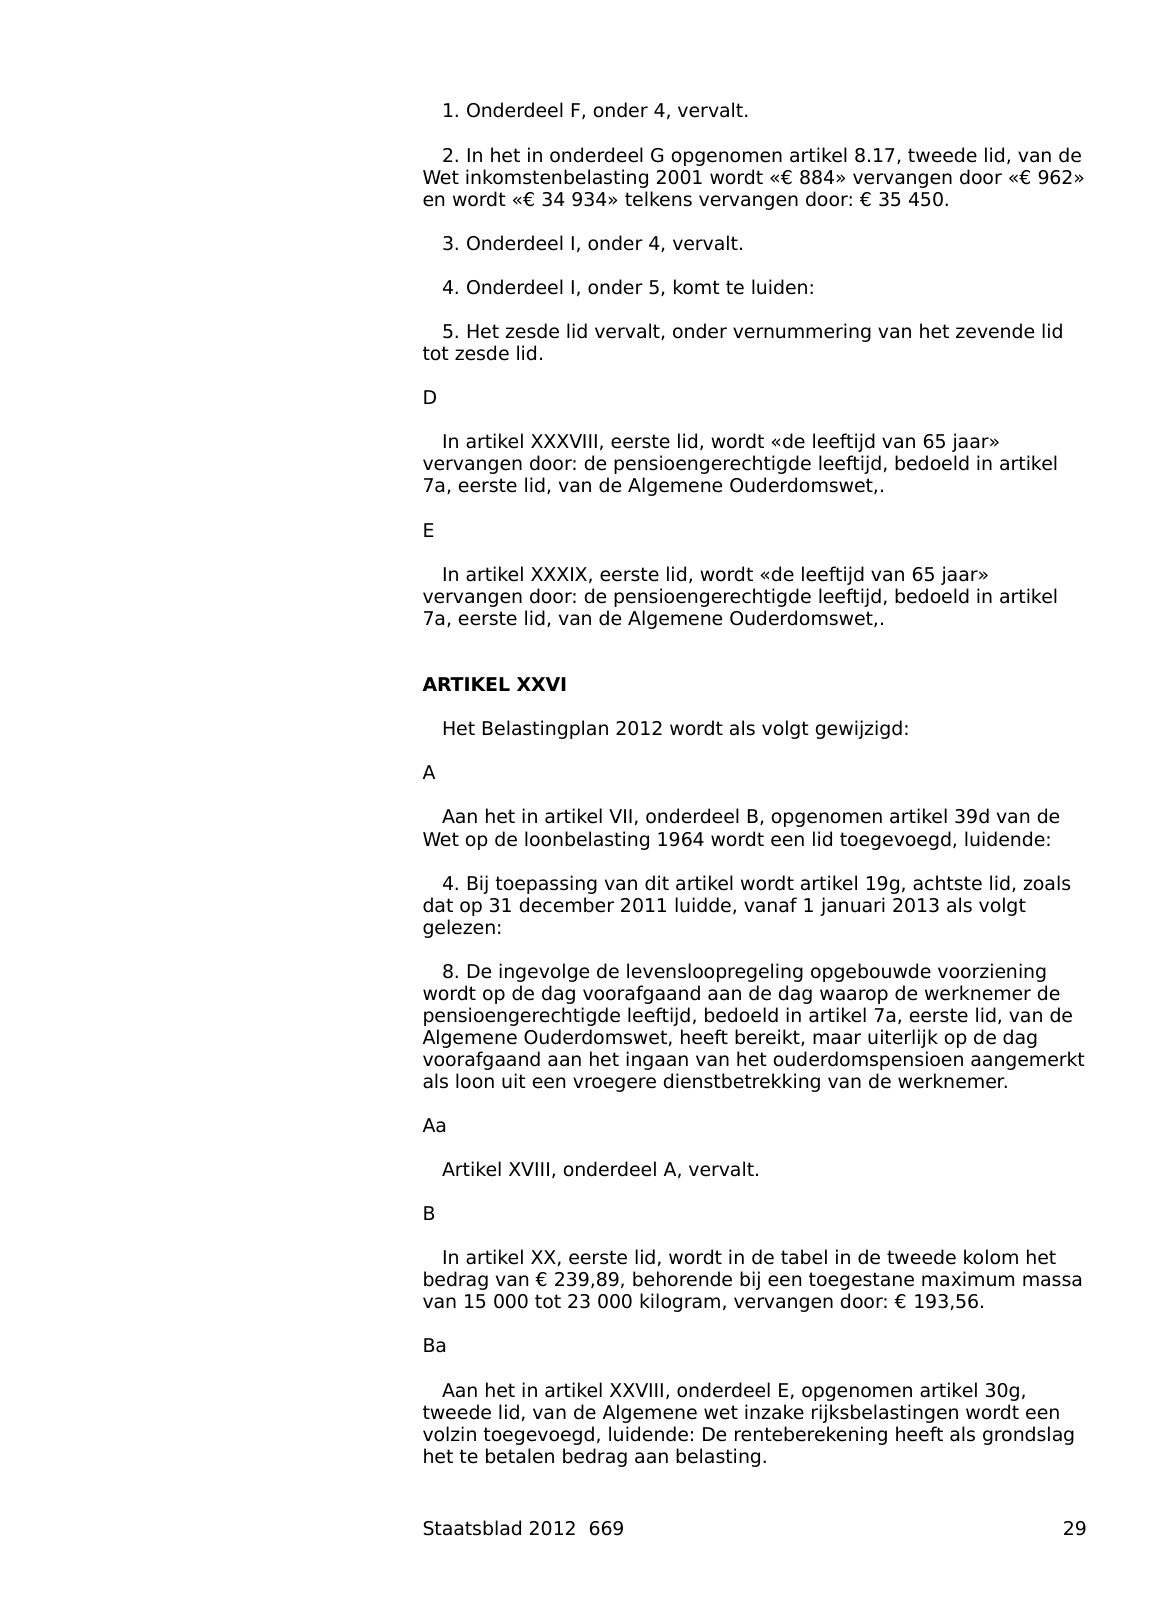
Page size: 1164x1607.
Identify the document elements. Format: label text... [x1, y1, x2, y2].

text B [422, 1203, 1087, 1225]
text Ba [422, 1335, 1087, 1357]
subtitle ARTIKEL XXVI [422, 674, 1087, 696]
text Artikel XVIII, onderdeel A, vervalt. [422, 1159, 1087, 1181]
text 8. De ingevolge de levensloopregeling opgebouwde voorziening wordt op de dag voorafgaand aan de dag waarop de werknemer de pensioengerechtigde leeftijd, bedoeld in artikel 7a, eerste lid, van de Algemene Ouderdomswet, heeft bereikt, maar uiterlijk op de dag voorafgaand aan het ingaan van het ouderdomspensioen aangemerkt als loon uit een vroegere dienstbetrekking van de werknemer. [422, 961, 1087, 1093]
text E [422, 519, 1087, 541]
text D [422, 387, 1087, 409]
text 5. Het zesde lid vervalt, onder vernummering van het zevende lid tot zesde lid. [422, 321, 1087, 365]
text Het Belastingplan 2012 wordt als volgt gewijzigd: [422, 718, 1087, 740]
text Aan het in artikel XXVIII, onderdeel E, opgenomen artikel 30g, tweede lid, van de Algemene wet inzake rijksbelastingen wordt een volzin toegevoegd, luidende: De renteberekening heeft als grondslag het te betalen bedrag aan belasting. [422, 1379, 1087, 1467]
text A [422, 762, 1087, 784]
text In artikel XX, eerste lid, wordt in de tabel in de tweede kolom het bedrag van € 239,89, behorende bij een toegestane maximum massa van 15 000 tot 23 000 kilogram, vervangen door: € 193,56. [422, 1247, 1087, 1313]
text 3. Onderdeel I, onder 4, vervalt. [422, 233, 1087, 255]
text In artikel XXXIX, eerste lid, wordt «de leeftijd van 65 jaar» vervangen door: de pensioengerechtigde leeftijd, bedoeld in artikel 7a, eerste lid, van de Algemene Ouderdomswet,. [422, 564, 1087, 629]
text Aan het in artikel VII, onderdeel B, opgenomen artikel 39d van de Wet op de loonbelasting 1964 wordt een lid toegevoegd, luidende: [422, 806, 1087, 850]
text 4. Onderdeel I, onder 5, komt te luiden: [422, 277, 1087, 299]
text 4. Bij toepassing van dit artikel wordt artikel 19g, achtste lid, zoals dat op 31 december 2011 luidde, vanaf 1 januari 2013 als volgt gelezen: [422, 873, 1087, 938]
text 2. In het in onderdeel G opgenomen artikel 8.17, tweede lid, van de Wet inkomstenbelasting 2001 wordt «€ 884» vervangen door «€ 962» en wordt «€ 34 934» telkens vervangen door: € 35 450. [422, 144, 1087, 211]
text Aa [422, 1115, 1087, 1137]
text 1. Onderdeel F, onder 4, vervalt. [422, 100, 1087, 122]
text In artikel XXXVIII, eerste lid, wordt «de leeftijd van 65 jaar» vervangen door: de pensioengerechtigde leeftijd, bedoeld in artikel 7a, eerste lid, van de Algemene Ouderdomswet,. [422, 431, 1087, 497]
